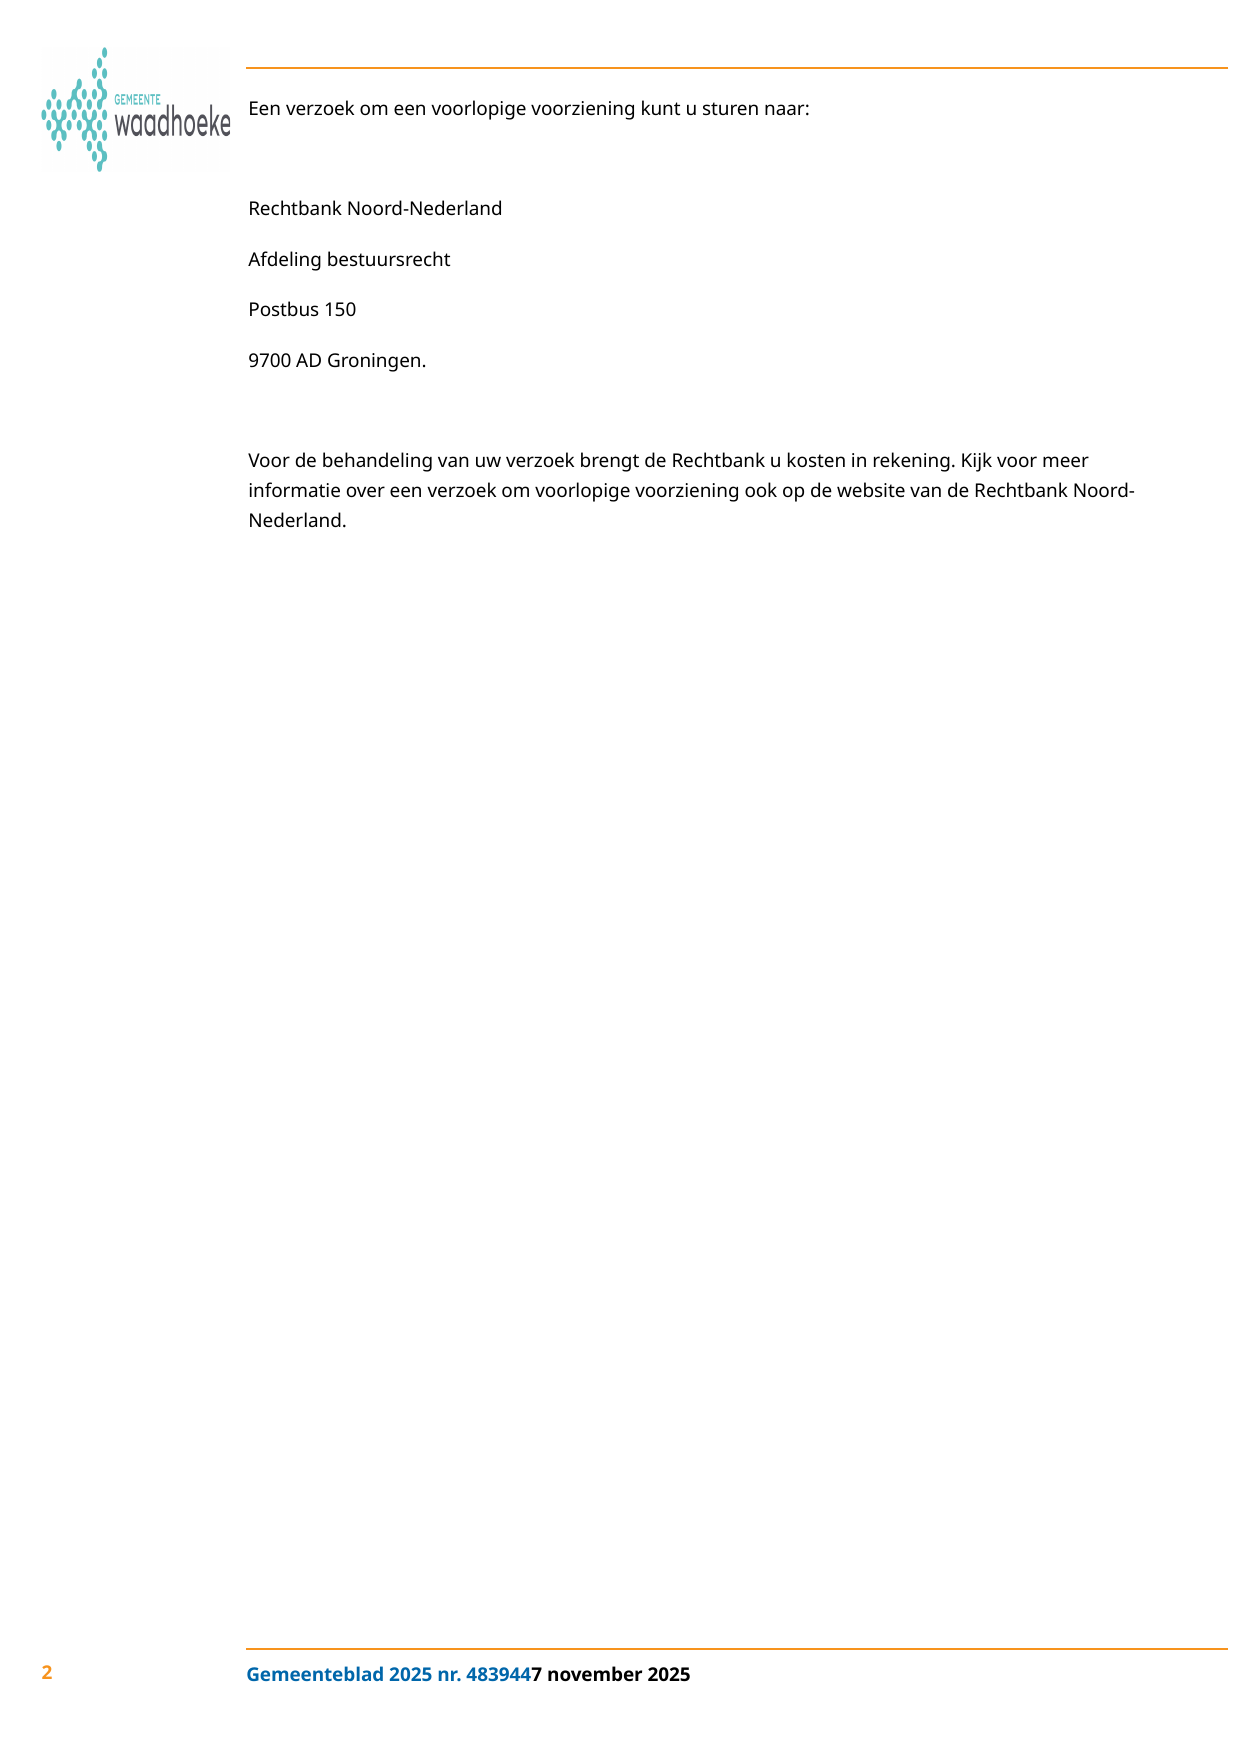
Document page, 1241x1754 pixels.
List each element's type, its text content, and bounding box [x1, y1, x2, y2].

text Afdeling bestuursrecht [248, 246, 1152, 272]
text Postbus 150 [248, 296, 1152, 322]
text Een verzoek om een voorlopige voorziening kunt u sturen naar: [248, 95, 1152, 121]
text Rechtbank Noord-Nederland [248, 196, 1152, 221]
picture [41, 47, 231, 172]
text Voor de behandeling van uw verzoek brengt de Rechtbank u kosten in rekening. Kijk voor meer informatie over een verzoek om voorlopige voorziening ook op de website van de Rechtbank Noord-Nederland. [248, 448, 1152, 533]
text 9700 AD Groningen. [248, 347, 1152, 373]
